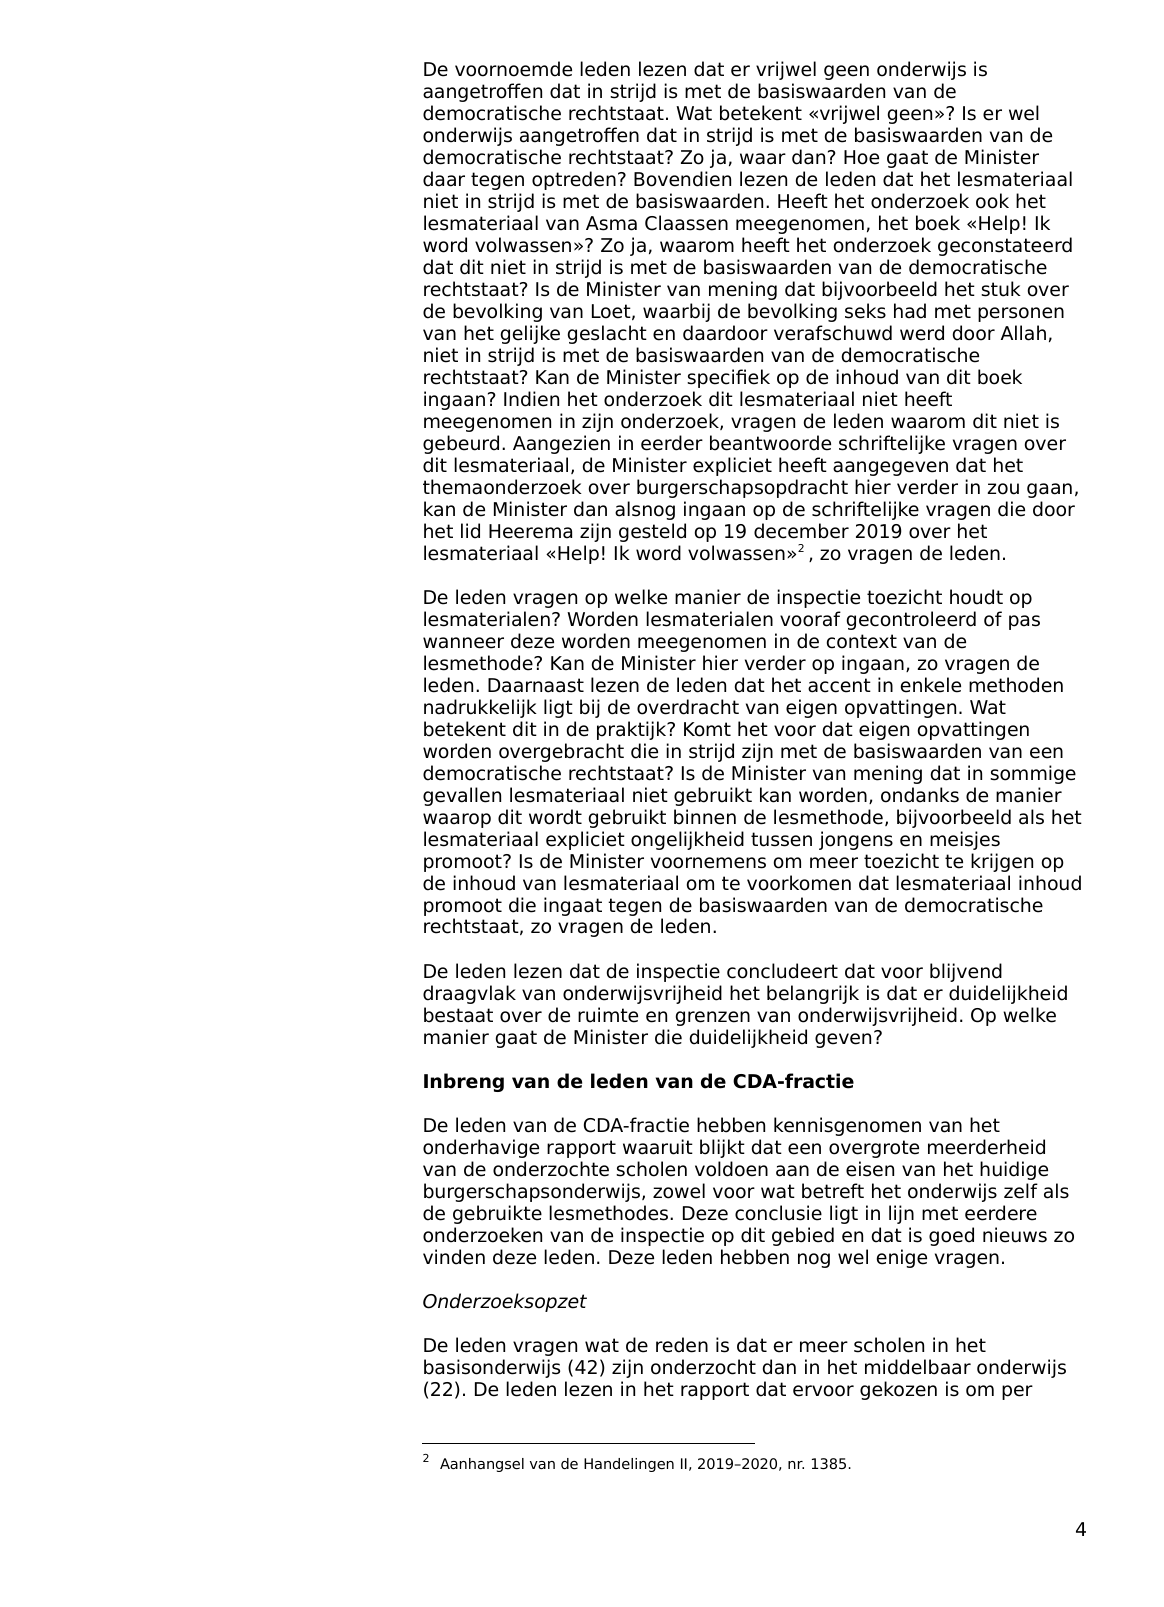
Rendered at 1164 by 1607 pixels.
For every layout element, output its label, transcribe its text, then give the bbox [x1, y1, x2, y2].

text Aanhangsel van de Handelingen II, 2019–2020, nr. 1385. [422, 1452, 1087, 1474]
subtitle Inbreng van de leden van de CDA-fractie [422, 1071, 1087, 1093]
text De voornoemde leden lezen dat er vrijwel geen onderwijs is aangetroffen dat in strijd is met de basiswaarden van de democratische rechtstaat. Wat betekent «vrijwel geen»? Is er wel onderwijs aangetroffen dat in strijd is met de basiswaarden van de democratische rechtstaat? Zo ja, waar dan? Hoe gaat de Minister daar tegen optreden? Bovendien lezen de leden dat het lesmateriaal niet in strijd is met de basiswaarden. Heeft het onderzoek ook het lesmateriaal van Asma Claassen meegenomen, het boek «Help! Ik word volwassen»? Zo ja, waarom heeft het onderzoek geconstateerd dat dit niet in strijd is met de basiswaarden van de democratische rechtstaat? Is de Minister van mening dat bijvoorbeeld het stuk over de bevolking van Loet, waarbij de bevolking seks had met personen van het gelijke geslacht en daardoor verafschuwd werd door Allah, niet in strijd is met de basiswaarden van de democratische rechtstaat? Kan de Minister specifiek op de inhoud van dit boek ingaan? Indien het onderzoek dit lesmateriaal niet heeft meegenomen in zijn onderzoek, vragen de leden waarom dit niet is gebeurd. Aangezien in eerder beantwoorde schriftelijke vragen over dit lesmateriaal, de Minister expliciet heeft aangegeven dat het themaonderzoek over burgerschapsopdracht hier verder in zou gaan, kan de Minister dan alsnog ingaan op de schriftelijke vragen die door het lid Heerema zijn gesteld op 19 december 2019 over het lesmateriaal «Help! Ik word volwassen», zo vragen de leden. [422, 59, 1087, 564]
text De leden lezen dat de inspectie concludeert dat voor blijvend draagvlak van onderwijsvrijheid het belangrijk is dat er duidelijkheid bestaat over de ruimte en grenzen van onderwijsvrijheid. Op welke manier gaat de Minister die duidelijkheid geven? [422, 961, 1087, 1048]
text De leden vragen wat de reden is dat er meer scholen in het basisonderwijs (42) zijn onderzocht dan in het middelbaar onderwijs (22). De leden lezen in het rapport dat ervoor gekozen is om per [422, 1335, 1087, 1401]
text De leden van de CDA-fractie hebben kennisgenomen van het onderhavige rapport waaruit blijkt dat een overgrote meerderheid van de onderzochte scholen voldoen aan de eisen van het huidige burgerschapsonderwijs, zowel voor wat betreft het onderwijs zelf als de gebruikte lesmethodes. Deze conclusie ligt in lijn met eerdere onderzoeken van de inspectie op dit gebied en dat is goed nieuws zo vinden deze leden. Deze leden hebben nog wel enige vragen. [422, 1115, 1087, 1269]
subtitle Onderzoeksopzet [422, 1291, 1087, 1313]
text De leden vragen op welke manier de inspectie toezicht houdt op lesmaterialen? Worden lesmaterialen vooraf gecontroleerd of pas wanneer deze worden meegenomen in de context van de lesmethode? Kan de Minister hier verder op ingaan, zo vragen de leden. Daarnaast lezen de leden dat het accent in enkele methoden nadrukkelijk ligt bij de overdracht van eigen opvattingen. Wat betekent dit in de praktijk? Komt het voor dat eigen opvattingen worden overgebracht die in strijd zijn met de basiswaarden van een democratische rechtstaat? Is de Minister van mening dat in sommige gevallen lesmateriaal niet gebruikt kan worden, ondanks de manier waarop dit wordt gebruikt binnen de lesmethode, bijvoorbeeld als het lesmateriaal expliciet ongelijkheid tussen jongens en meisjes promoot? Is de Minister voornemens om meer toezicht te krijgen op de inhoud van lesmateriaal om te voorkomen dat lesmateriaal inhoud promoot die ingaat tegen de basiswaarden van de democratische rechtstaat, zo vragen de leden. [422, 587, 1087, 938]
